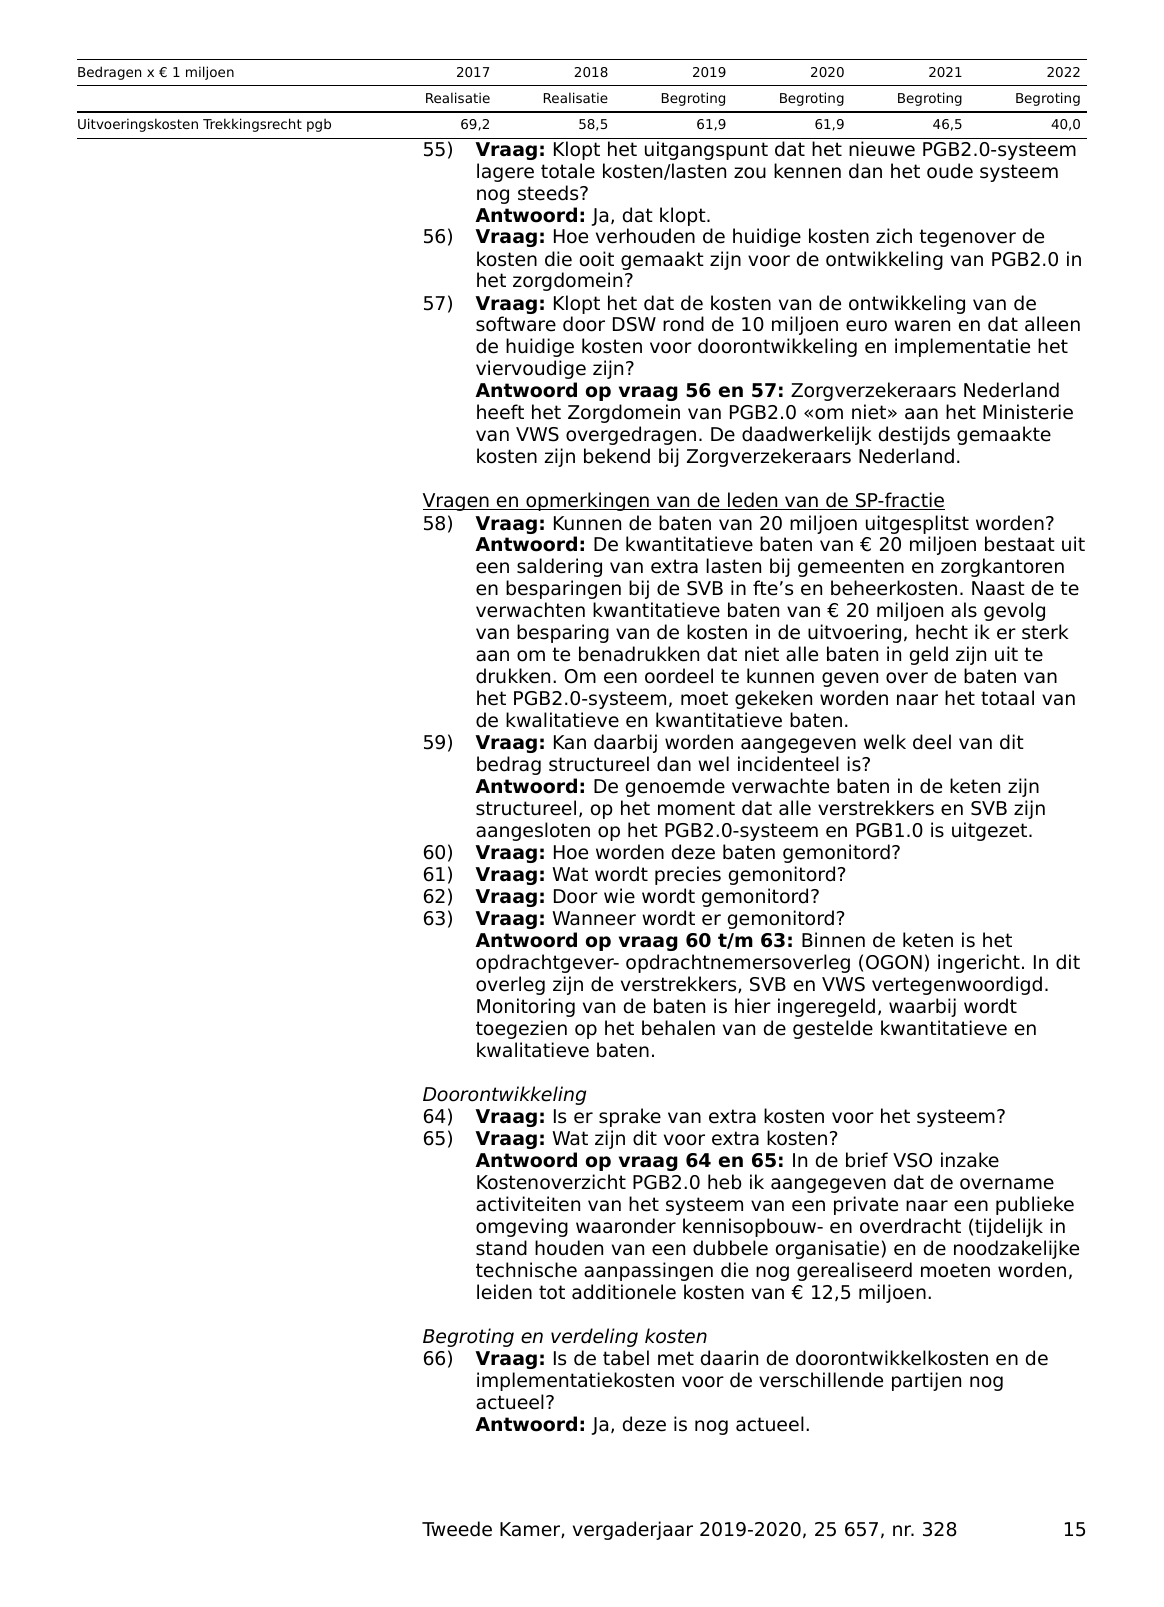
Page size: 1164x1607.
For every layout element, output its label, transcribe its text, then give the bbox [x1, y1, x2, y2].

text Antwoord: De kwantitatieve baten van € 20 miljoen bestaat uit een saldering van extra lasten bij gemeenten en zorgkantoren en besparingen bij de SVB in fte’s en beheerkosten. Naast de te verwachten kwantitatieve baten van € 20 miljoen als gevolg van besparing van de kosten in de uitvoering, hecht ik er sterk aan om te benadrukken dat niet alle baten in geld zijn uit te drukken. Om een oordeel te kunnen geven over de baten van het PGB2.0-systeem, moet gekeken worden naar het totaal van de kwalitatieve en kwantitatieve baten. [475, 534, 1087, 732]
table_cell Begroting [850, 86, 968, 111]
text 61) Vraag: Wat wordt precies gemonitord? [422, 864, 1087, 886]
table_cell 40,0 [969, 113, 1087, 137]
table_cell Begroting [969, 86, 1087, 111]
text Antwoord: Ja, dat klopt. [475, 204, 1087, 226]
table_header 2022 [969, 60, 1087, 85]
table_header 2021 [850, 60, 968, 85]
text 62) Vraag: Door wie wordt gemonitord? [422, 886, 1087, 908]
text 56) Vraag: Hoe verhouden de huidige kosten zich tegenover de kosten die ooit gemaakt zijn voor de ontwikkeling van PGB2.0 in het zorgdomein? [422, 226, 1087, 292]
table_cell 58,5 [496, 113, 614, 137]
text 64) Vraag: Is er sprake van extra kosten voor het systeem? [422, 1106, 1087, 1128]
subtitle Begroting en verdeling kosten [422, 1326, 1087, 1348]
table_cell Uitvoeringskosten Trekkingsrecht pgb [77, 113, 378, 137]
text 60) Vraag: Hoe worden deze baten gemonitord? [422, 842, 1087, 864]
text Antwoord: Ja, deze is nog actueel. [475, 1414, 1087, 1436]
text 65) Vraag: Wat zijn dit voor extra kosten? [422, 1128, 1087, 1150]
text Antwoord op vraag 64 en 65: In de brief VSO inzake Kostenoverzicht PGB2.0 heb ik aangegeven dat de overname activiteiten van het systeem van een private naar een publieke omgeving waaronder kennisopbouw- en overdracht (tijdelijk in stand houden van een dubbele organisatie) en de noodzakelijke technische aanpassingen die nog gerealiseerd moeten worden, leiden tot additionele kosten van € 12,5 miljoen. [475, 1150, 1087, 1304]
table_cell 46,5 [850, 113, 968, 137]
table_cell 61,9 [614, 113, 732, 137]
table_cell Realisatie [378, 86, 496, 111]
table_cell 69,2 [378, 113, 496, 137]
text 57) Vraag: Klopt het dat de kosten van de ontwikkeling van de software door DSW rond de 10 miljoen euro waren en dat alleen de huidige kosten voor doorontwikkeling en implementatie het viervoudige zijn? [422, 292, 1087, 380]
table_cell [77, 86, 378, 111]
table_header 2018 [496, 60, 614, 85]
table_cell Begroting [614, 86, 732, 111]
text Antwoord op vraag 56 en 57: Zorgverzekeraars Nederland heeft het Zorgdomein van PGB2.0 «om niet» aan het Ministerie van VWS overgedragen. De daadwerkelijk destijds gemaakte kosten zijn bekend bij Zorgverzekeraars Nederland. [475, 380, 1087, 468]
subtitle Vragen en opmerkingen van de leden van de SP-fractie [422, 490, 1087, 512]
text Antwoord: De genoemde verwachte baten in de keten zijn structureel, op het moment dat alle verstrekkers en SVB zijn aangesloten op het PGB2.0-systeem en PGB1.0 is uitgezet. [475, 776, 1087, 842]
table_header 2017 [378, 60, 496, 85]
text 58) Vraag: Kunnen de baten van 20 miljoen uitgesplitst worden? [422, 512, 1087, 534]
table_cell Begroting [732, 86, 850, 111]
table_header 2020 [732, 60, 850, 85]
subtitle Doorontwikkeling [422, 1084, 1087, 1106]
text 63) Vraag: Wanneer wordt er gemonitord? [422, 908, 1087, 930]
table_header Bedragen x € 1 miljoen [77, 60, 378, 85]
text 59) Vraag: Kan daarbij worden aangegeven welk deel van dit bedrag structureel dan wel incidenteel is? [422, 732, 1087, 776]
text 66) Vraag: Is de tabel met daarin de doorontwikkelkosten en de implementatiekosten voor de verschillende partijen nog actueel? [422, 1348, 1087, 1414]
table_cell 61,9 [732, 113, 850, 137]
table_cell Realisatie [496, 86, 614, 111]
text 55) Vraag: Klopt het uitgangspunt dat het nieuwe PGB2.0-systeem lagere totale kosten/lasten zou kennen dan het oude systeem nog steeds? [422, 139, 1087, 204]
table_header 2019 [614, 60, 732, 85]
text Antwoord op vraag 60 t/m 63: Binnen de keten is het opdrachtgever- opdrachtnemersoverleg (OGON) ingericht. In dit overleg zijn de verstrekkers, SVB en VWS vertegenwoordigd. Monitoring van de baten is hier ingeregeld, waarbij wordt toegezien op het behalen van de gestelde kwantitatieve en kwalitatieve baten. [475, 930, 1087, 1062]
